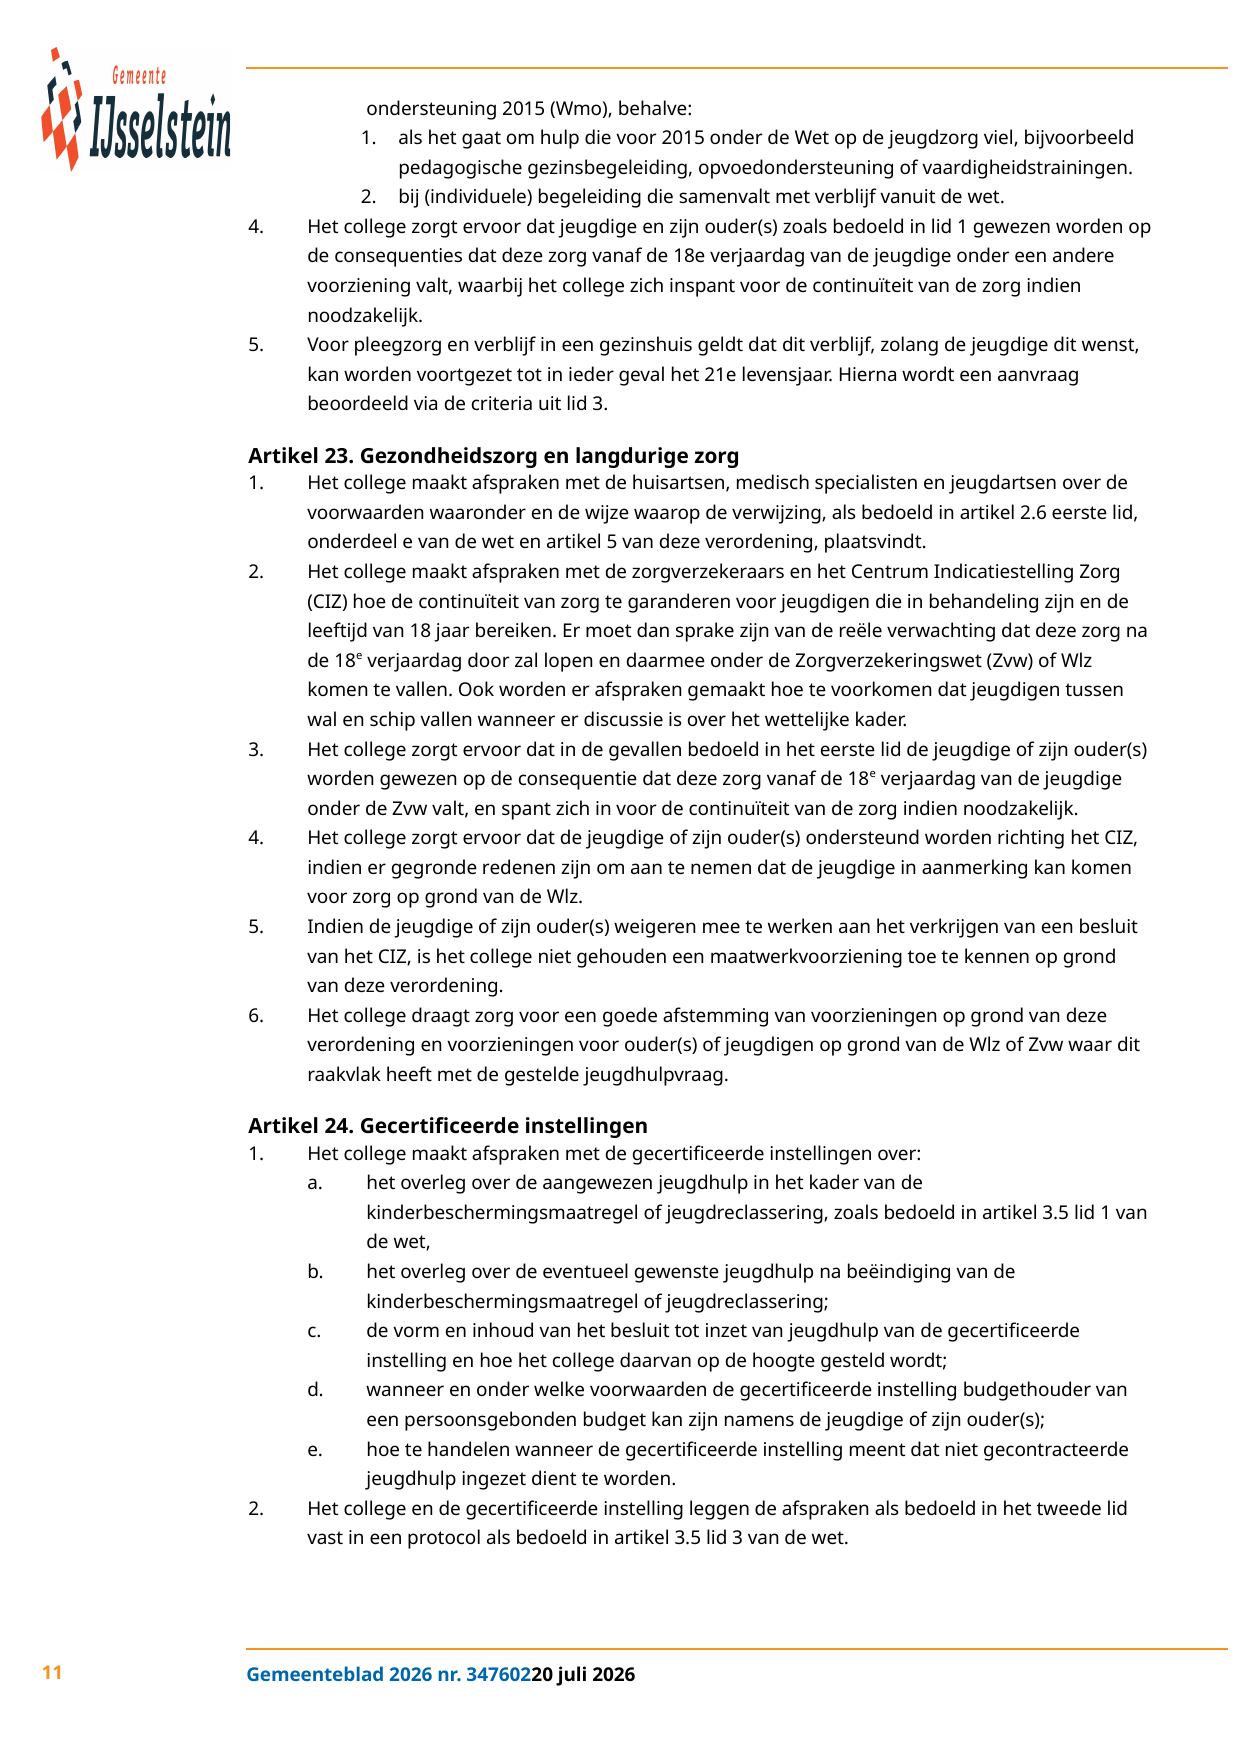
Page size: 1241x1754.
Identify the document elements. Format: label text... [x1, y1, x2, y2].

picture [41, 47, 231, 172]
list Het college en de gecertificeerde instelling leggen de afspraken als bedoeld in het tweede lid vast in een protocol als bedoeld in artikel 3.5 lid 3 van de wet. [248, 1495, 1152, 1550]
list het overleg over de aangewezen jeugdhulp in het kader van de kinderbeschermingsmaatregel of jeugdreclassering, zoals bedoeld in artikel 3.5 lid 1 van de wet, [307, 1169, 1152, 1254]
text Artikel 24. Gecertificeerde instellingen [248, 1112, 1152, 1140]
list het overleg over de eventueel gewenste jeugdhulp na beëindiging van de kinderbeschermingsmaatregel of jeugdreclassering; [307, 1258, 1152, 1314]
list wanneer en onder welke voorwaarden de gecertificeerde instelling budgethouder van een persoonsgebonden budget kan zijn namens de jeugdige of zijn ouder(s); [307, 1377, 1152, 1432]
list Het college maakt afspraken met de gecertificeerde instellingen over: [248, 1140, 1152, 1166]
list de vorm en inhoud van het besluit tot inzet van jeugdhulp van de gecertificeerde instelling en hoe het college daarvan op de hoogte gesteld wordt; [307, 1317, 1152, 1373]
list als het gaat om hulp die voor 2015 onder de Wet op de jeugdzorg viel, bijvoorbeeld pedagogische gezinsbegeleiding, opvoedondersteuning of vaardigheidstrainingen. [361, 124, 1152, 180]
list Voor pleegzorg en verblijf in een gezinshuis geldt dat dit verblijf, zolang de jeugdige dit wenst, kan worden voortgezet tot in ieder geval het 21e levensjaar. Hierna wordt een aanvraag beoordeeld via de criteria uit lid 3. [248, 331, 1152, 416]
list hoe te handelen wanneer de gecertificeerde instelling meent dat niet gecontracteerde jeugdhulp ingezet dient te worden. [307, 1436, 1152, 1491]
list Het college maakt afspraken met de zorgverzekeraars en het Centrum Indicatiestelling Zorg (CIZ) hoe de continuïteit van zorg te garanderen voor jeugdigen die in behandeling zijn en de leeftijd van 18 jaar bereiken. Er moet dan sprake zijn van de reële verwachting dat deze zorg na de 18e verjaardag door zal lopen en daarmee onder de Zorgverzekeringswet (Zvw) of Wlz komen te vallen. Ook worden er afspraken gemaakt hoe te voorkomen dat jeugdigen tussen wal en schip vallen wanneer er discussie is over het wettelijke kader. [248, 558, 1152, 732]
list Het college zorgt ervoor dat de jeugdige of zijn ouder(s) ondersteund worden richting het CIZ, indien er gegronde redenen zijn om aan te nemen dat de jeugdige in aanmerking kan komen voor zorg op grond van de Wlz. [248, 824, 1152, 909]
list Het college zorgt ervoor dat jeugdige en zijn ouder(s) zoals bedoeld in lid 1 gewezen worden op de consequenties dat deze zorg vanaf de 18e verjaardag van de jeugdige onder een andere voorziening valt, waarbij het college zich inspant voor de continuïteit van de zorg indien noodzakelijk. [248, 213, 1152, 328]
list Indien de jeugdige of zijn ouder(s) weigeren mee te werken aan het verkrijgen van een besluit van het CIZ, is het college niet gehouden een maatwerkvoorziening toe te kennen op grond van deze verordening. [248, 913, 1152, 998]
list Het college draagt zorg voor een goede afstemming van voorzieningen op grond van deze verordening en voorzieningen voor ouder(s) of jeugdigen op grond van de Wlz of Zvw waar dit raakvlak heeft met de gestelde jeugdhulpvraag. [248, 1002, 1152, 1087]
list ondersteuning 2015 (Wmo), behalve: [307, 95, 1152, 121]
list bij (individuele) begeleiding die samenvalt met verblijf vanuit de wet. [361, 183, 1152, 209]
list Het college zorgt ervoor dat in de gevallen bedoeld in het eerste lid de jeugdige of zijn ouder(s) worden gewezen op de consequentie dat deze zorg vanaf de 18e verjaardag van de jeugdige onder de Zvw valt, en spant zich in voor de continuïteit van de zorg indien noodzakelijk. [248, 736, 1152, 821]
text Artikel 23. Gezondheidszorg en langdurige zorg [248, 441, 1152, 469]
list Het college maakt afspraken met de huisartsen, medisch specialisten en jeugdartsen over de voorwaarden waaronder en de wijze waarop de verwijzing, als bedoeld in artikel 2.6 eerste lid, onderdeel e van de wet en artikel 5 van deze verordening, plaatsvindt. [248, 469, 1152, 554]
